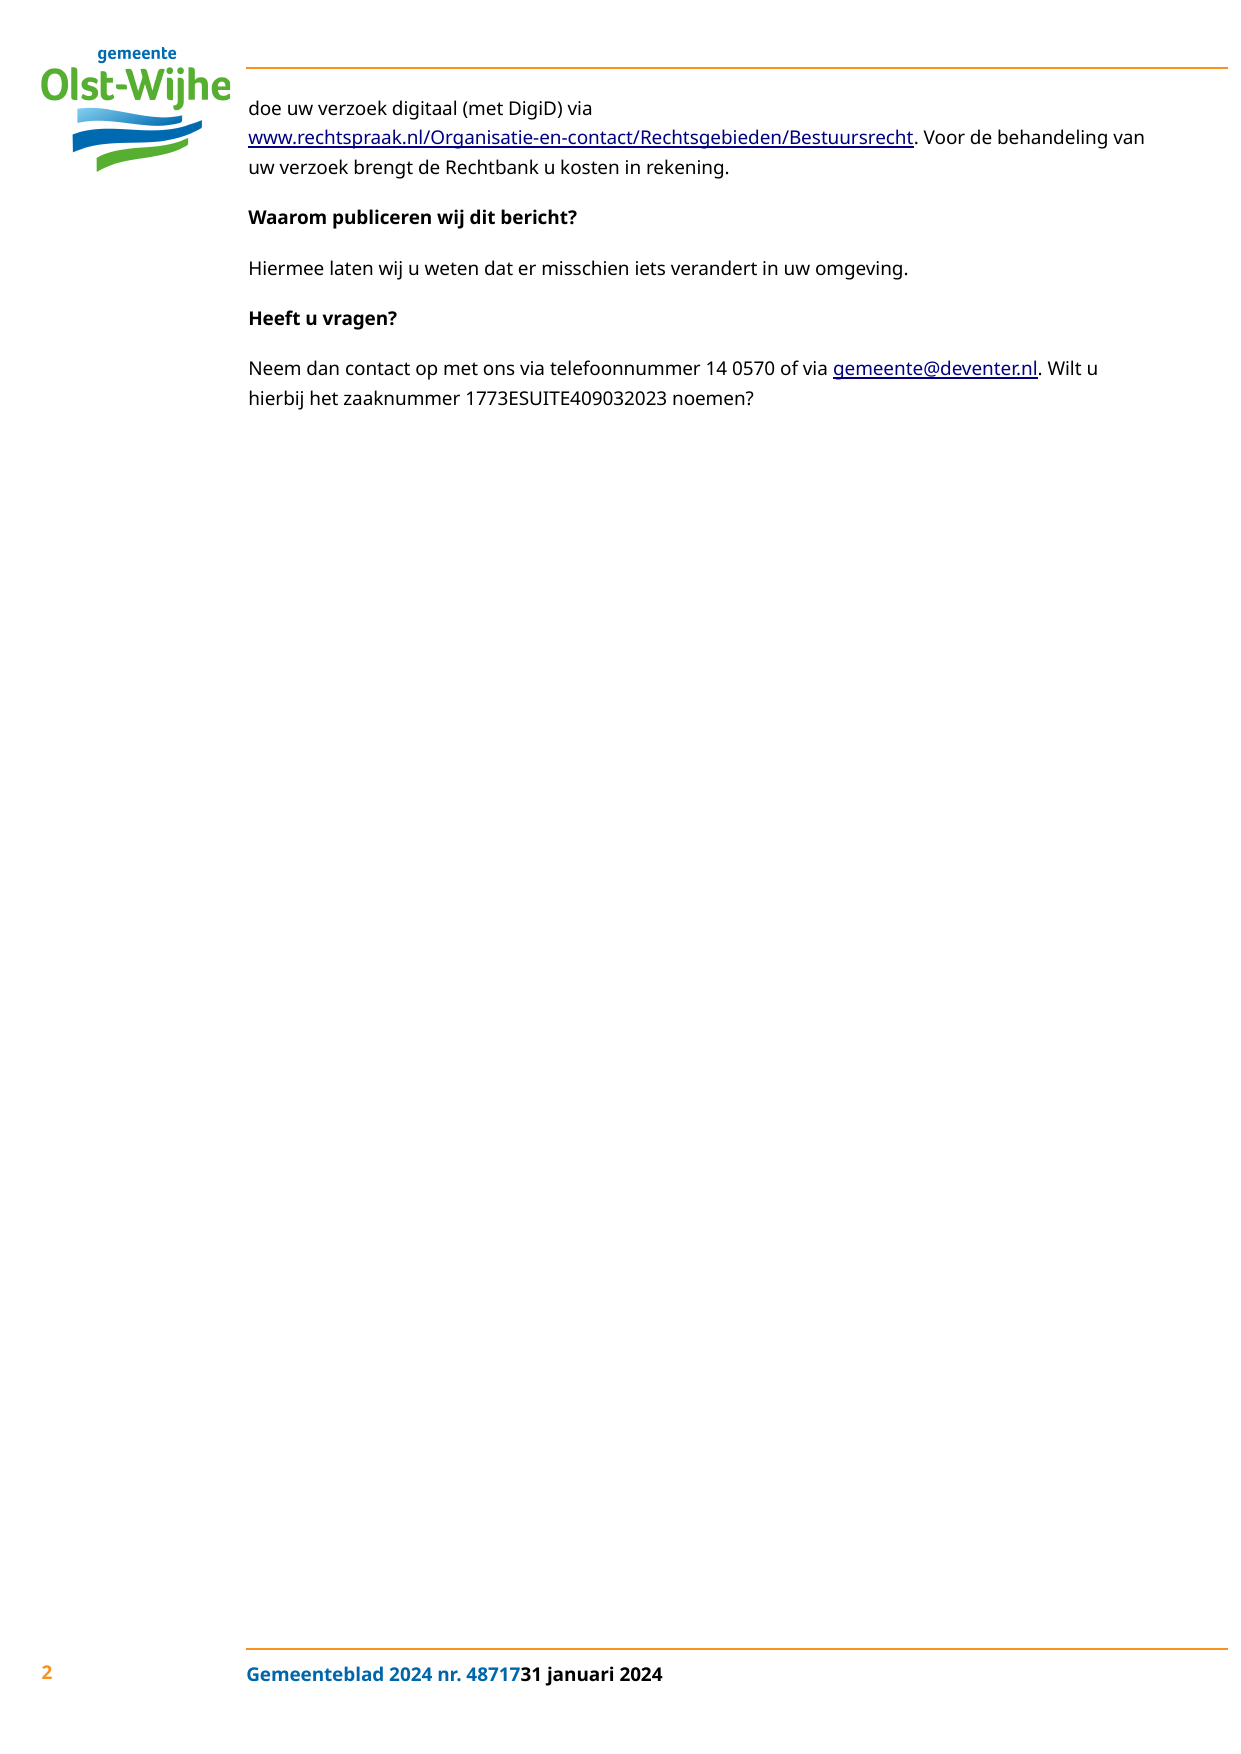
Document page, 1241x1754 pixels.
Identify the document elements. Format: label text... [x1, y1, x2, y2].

text Hiermee laten wij u weten dat er misschien iets verandert in uw omgeving. [248, 255, 1152, 281]
text Neem dan contact op met ons via telefoonnummer 14 0570 of via gemeente@deventer.nl. Wilt u hierbij het zaaknummer 1773ESUITE409032023 noemen? [248, 356, 1152, 411]
picture [41, 47, 231, 172]
text Heeft u vragen? [248, 305, 1152, 331]
text Waarom publiceren wij dit bericht? [248, 204, 1152, 230]
text doe uw verzoek digitaal (met DigiD) via www.rechtspraak.nl/Organisatie-en-contact/Rechtsgebieden/Bestuursrecht. Voor de behandeling van uw verzoek brengt de Rechtbank u kosten in rekening. [248, 95, 1152, 180]
